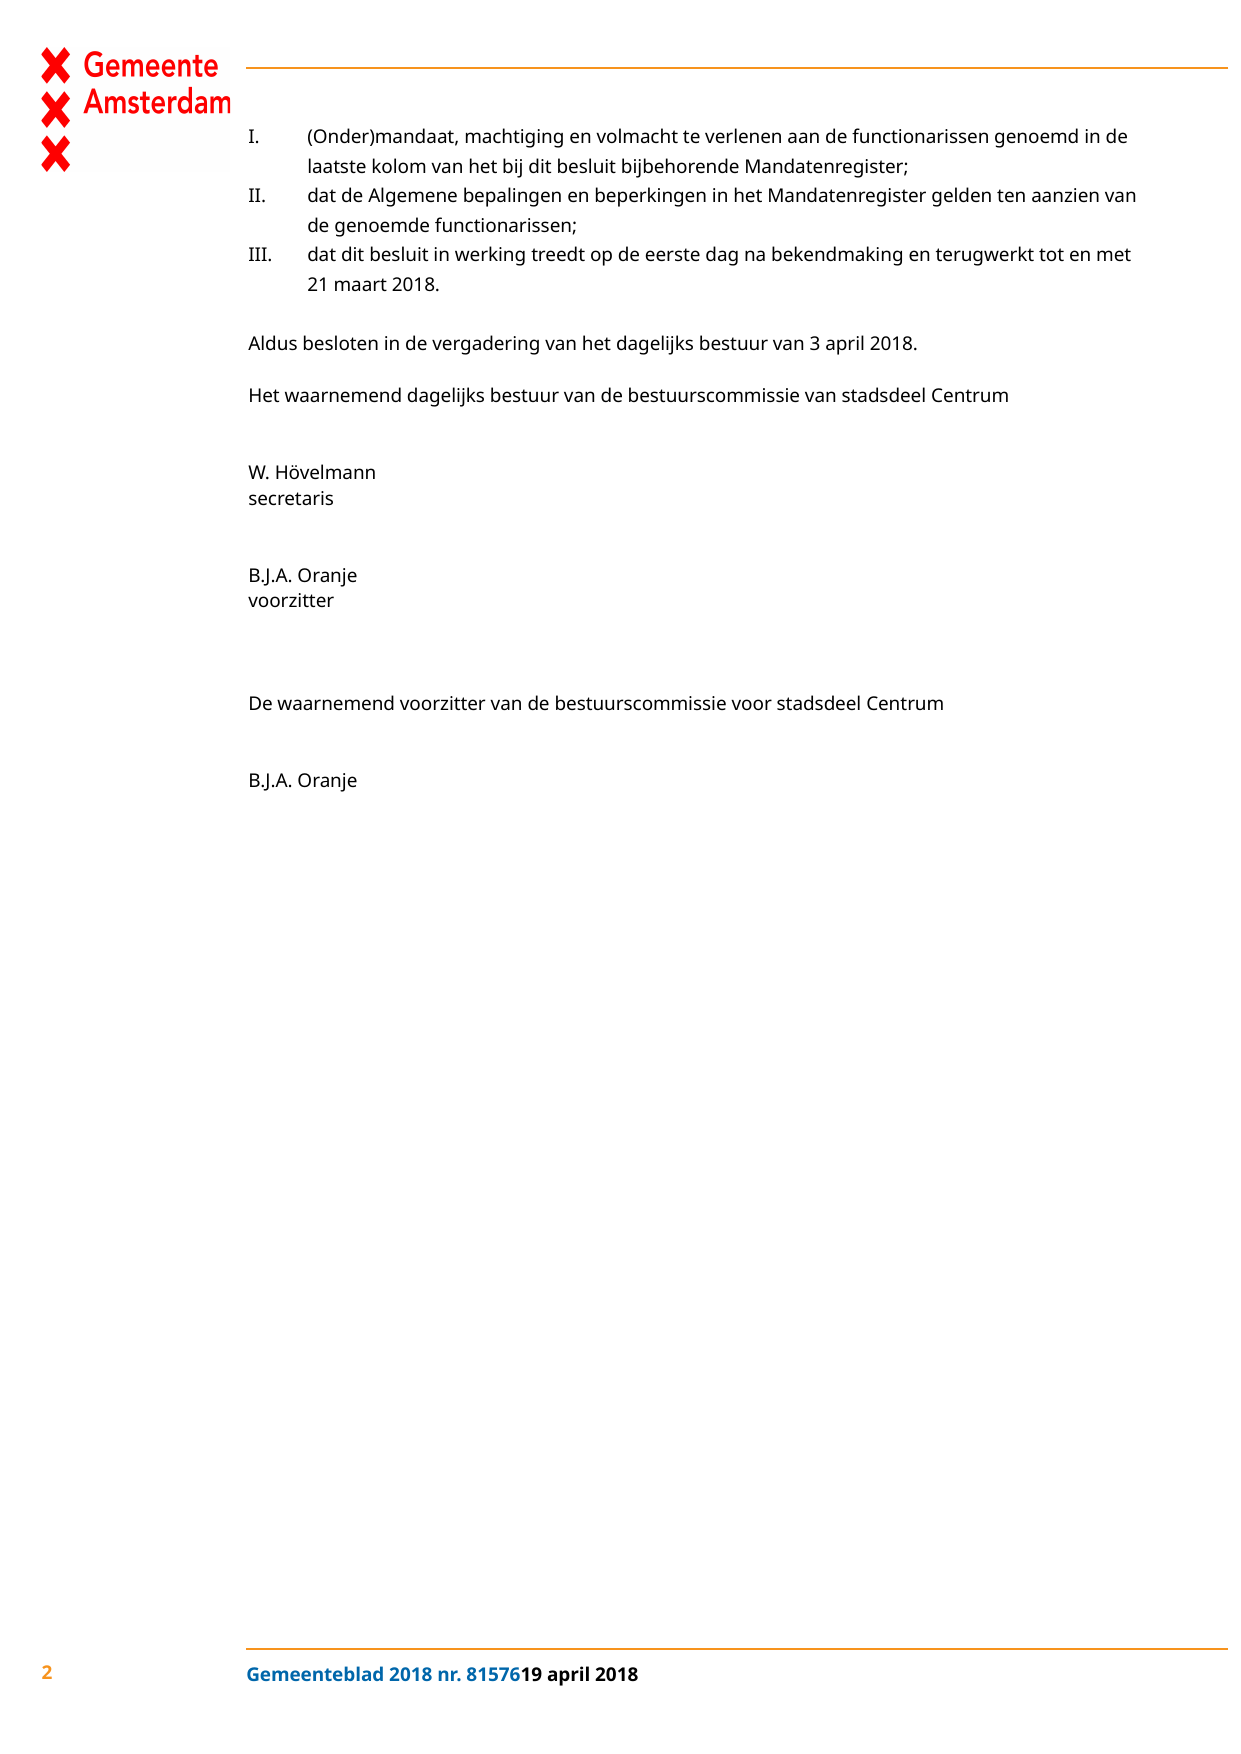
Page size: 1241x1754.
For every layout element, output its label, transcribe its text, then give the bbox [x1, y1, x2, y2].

text voorzitter [248, 588, 1152, 613]
picture [41, 47, 231, 172]
text Aldus besloten in de vergadering van het dagelijks bestuur van 3 april 2018. [248, 330, 1152, 356]
list dat de Algemene bepalingen en beperkingen in het Mandatenregister gelden ten aanzien van de genoemde functionarissen; [248, 182, 1152, 238]
text Het waarnemend dagelijks bestuur van de bestuurscommissie van stadsdeel Centrum [248, 382, 1152, 407]
text B.J.A. Oranje [248, 562, 1152, 588]
text secretaris [248, 485, 1152, 510]
list dat dit besluit in werking treedt op de eerste dag na bekendmaking en terugwerkt tot en met 21 maart 2018. [248, 242, 1152, 297]
text De waarnemend voorzitter van de bestuurscommissie voor stadsdeel Centrum [248, 691, 1152, 716]
text B.J.A. Oranje [248, 768, 1152, 793]
list (Onder)mandaat, machtiging en volmacht te verlenen aan de functionarissen genoemd in de laatste kolom van het bij dit besluit bijbehorende Mandatenregister; [248, 123, 1152, 178]
text W. Hövelmann [248, 459, 1152, 485]
